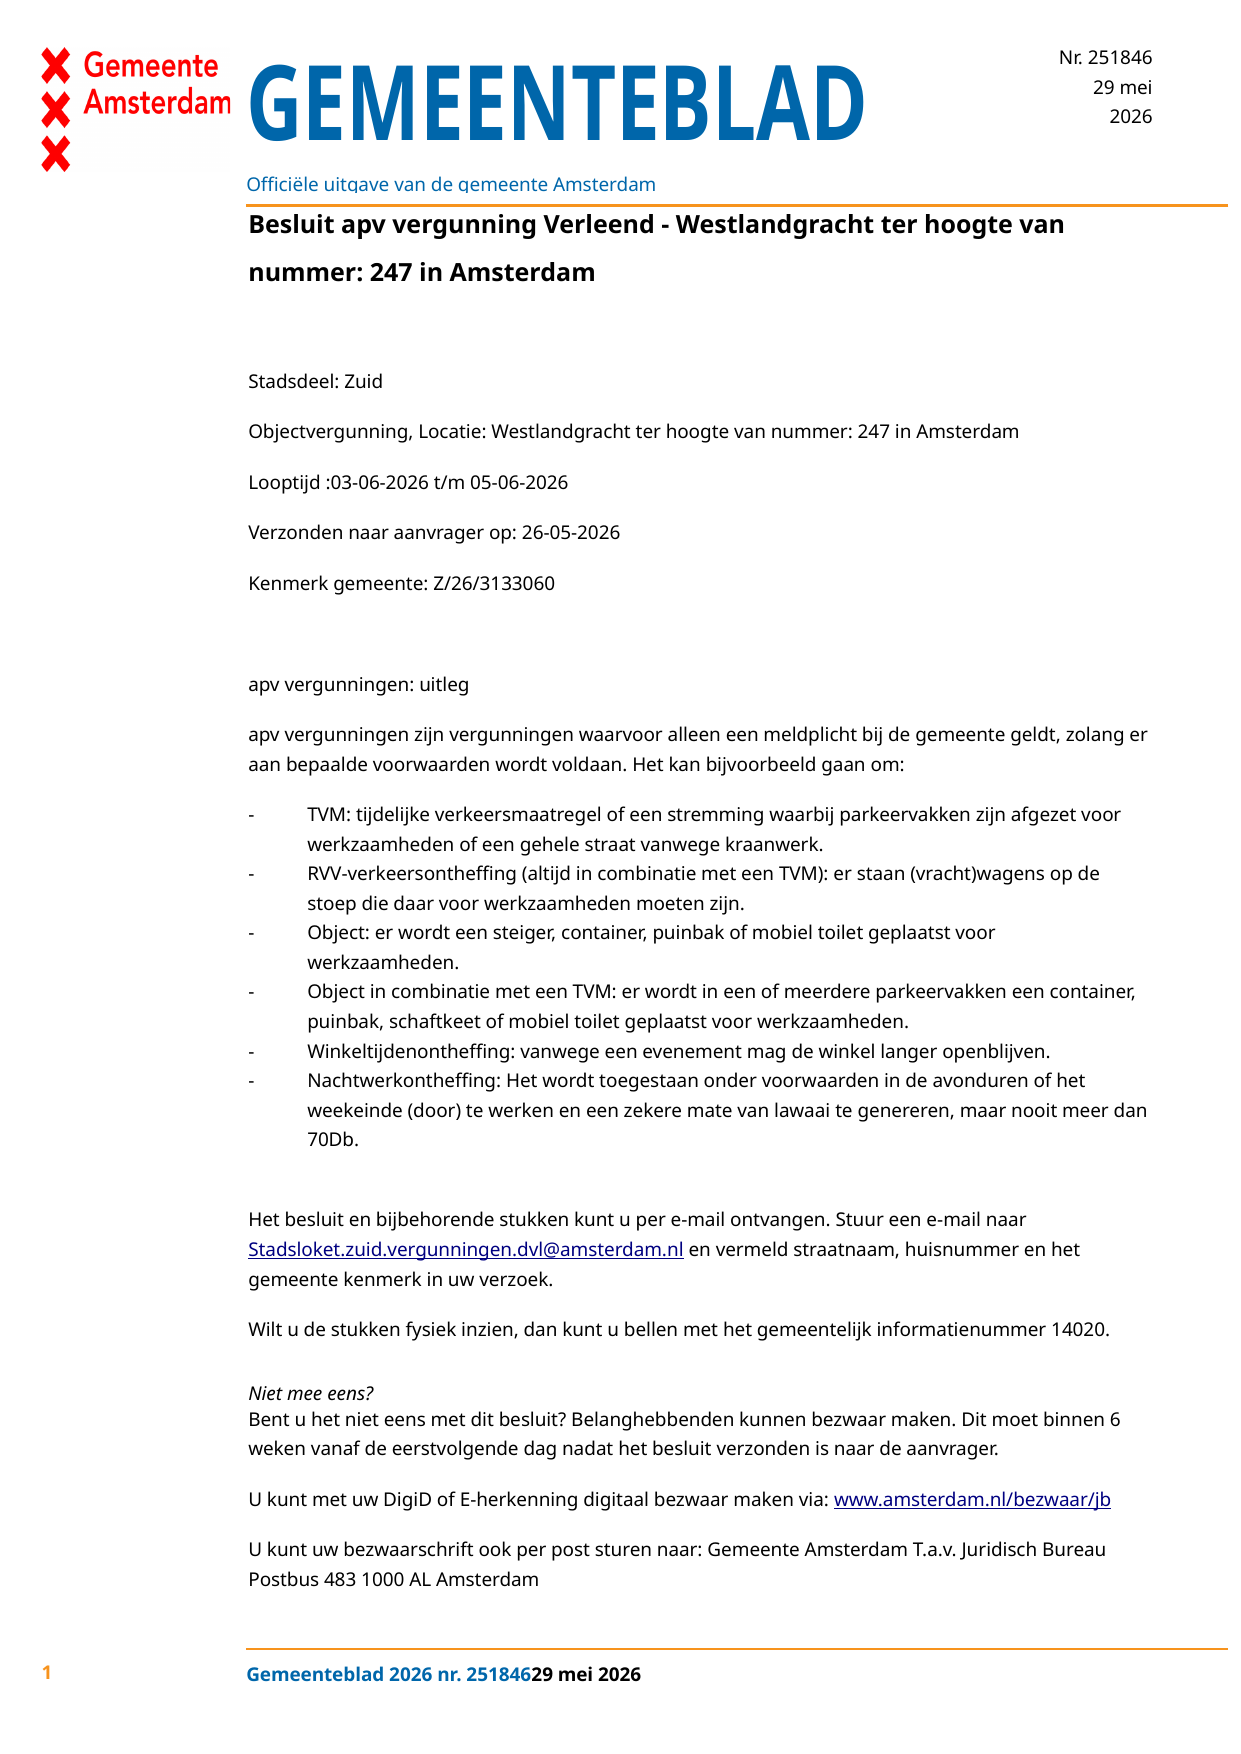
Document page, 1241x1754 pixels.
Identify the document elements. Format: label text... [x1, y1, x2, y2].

text Looptijd :03-06-2026 t/m 05-06-2026 [248, 469, 1152, 495]
picture [41, 47, 231, 172]
text Verzonden naar aanvrager op: 26-05-2026 [248, 519, 1152, 545]
text Bent u het niet eens met dit besluit? Belanghebbenden kunnen bezwaar maken. Dit moet binnen 6 weken vanaf de eerstvolgende dag nadat het besluit verzonden is naar de aanvrager. [248, 1406, 1152, 1461]
text U kunt met uw DigiD of E-herkenning digitaal bezwaar maken via: www.amsterdam.nl/bezwaar/jb [248, 1486, 1152, 1512]
list Winkeltijdenontheffing: vanwege een evenement mag de winkel langer openblijven. [248, 1038, 1152, 1064]
list TVM: tijdelijke verkeersmaatregel of een stremming waarbij parkeervakken zijn afgezet voor werkzaamheden of een gehele straat vanwege kraanwerk. [248, 801, 1152, 857]
list Nachtwerkontheffing: Het wordt toegestaan onder voorwaarden in de avonduren of het weekeinde (door) te werken en een zekere mate van lawaai te genereren, maar nooit meer dan 70Db. [248, 1067, 1152, 1152]
text U kunt uw bezwaarschrift ook per post sturen naar: Gemeente Amsterdam T.a.v. Juridisch Bureau Postbus 483 1000 AL Amsterdam [248, 1536, 1152, 1592]
text Besluit apv vergunning Verleend - Westlandgracht ter hoogte van nummer: 247 in Amsterdam [248, 207, 1152, 288]
text Het besluit en bijbehorende stukken kunt u per e-mail ontvangen. Stuur een e-mail naar Stadsloket.zuid.vergunningen.dvl@amsterdam.nl en vermeld straatnaam, huisnummer en het gemeente kenmerk in uw verzoek. [248, 1207, 1152, 1292]
text Kenmerk gemeente: Z/26/3133060 [248, 570, 1152, 596]
text Wilt u de stukken fysiek inzien, dan kunt u bellen met het gemeentelijk informatienummer 14020. [248, 1316, 1152, 1342]
list Object: er wordt een steiger, container, puinbak of mobiel toilet geplaatst voor werkzaamheden. [248, 919, 1152, 975]
list RVV-verkeersontheffing (altijd in combinatie met een TVM): er staan (vracht)wagens op de stoep die daar voor werkzaamheden moeten zijn. [248, 860, 1152, 916]
text Objectvergunning, Locatie: Westlandgracht ter hoogte van nummer: 247 in Amsterdam [248, 419, 1152, 444]
text apv vergunningen zijn vergunningen waarvoor alleen een meldplicht bij de gemeente geldt, zolang er aan bepaalde voorwaarden wordt voldaan. Het kan bijvoorbeeld gaan om: [248, 721, 1152, 777]
text Stadsdeel: Zuid [248, 368, 1152, 394]
list Object in combinatie met een TVM: er wordt in een of meerdere parkeervakken een container, puinbak, schaftkeet of mobiel toilet geplaatst voor werkzaamheden. [248, 979, 1152, 1034]
text apv vergunningen: uitleg [248, 671, 1152, 697]
text Niet mee eens? [248, 1380, 1152, 1406]
